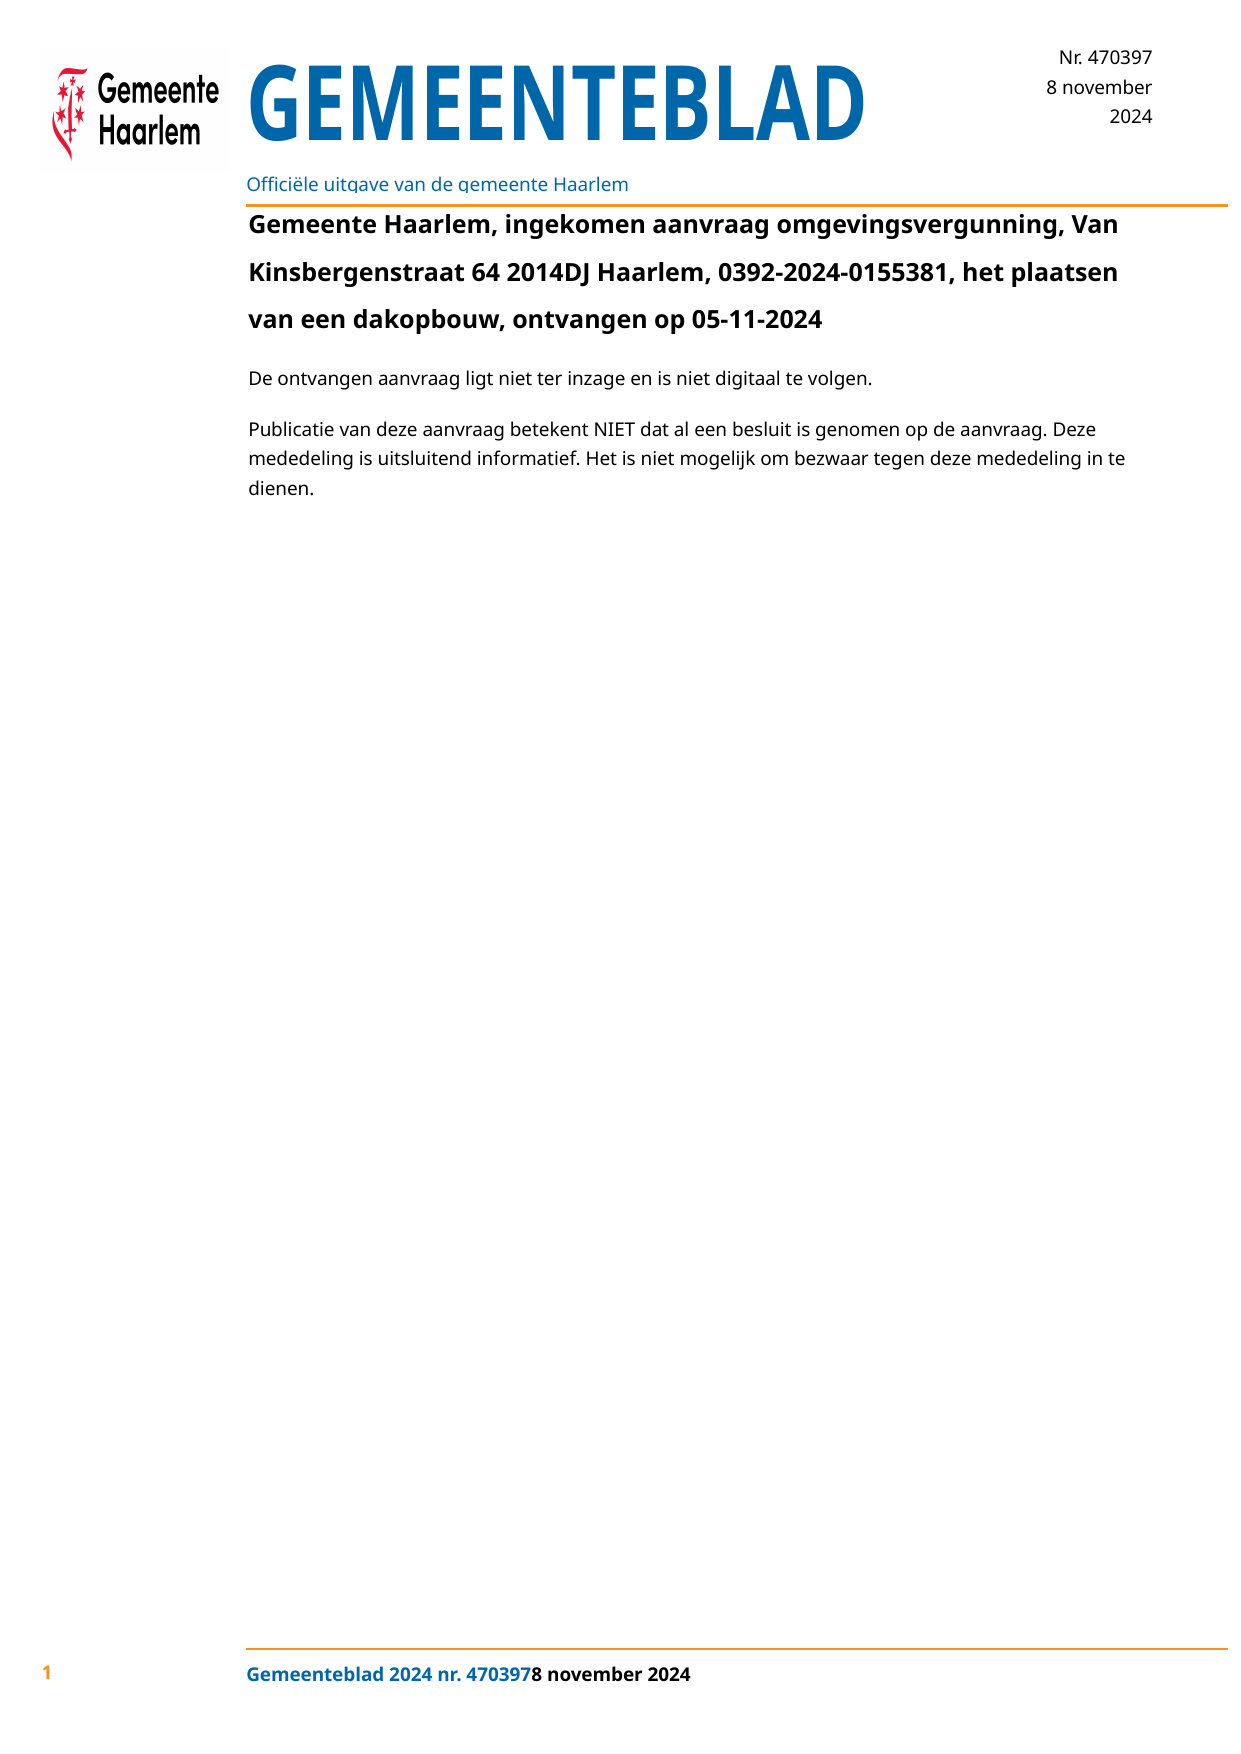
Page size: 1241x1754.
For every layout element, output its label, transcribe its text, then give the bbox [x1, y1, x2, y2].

text Gemeente Haarlem, ingekomen aanvraag omgevingsvergunning, Van Kinsbergenstraat 64 2014DJ Haarlem, 0392-2024-0155381, het plaatsen van een dakopbouw, ontvangen op 05-11-2024 [248, 207, 1152, 336]
text De ontvangen aanvraag ligt niet ter inzage en is niet digitaal te volgen. [248, 366, 1152, 391]
text Publicatie van deze aanvraag betekent NIET dat al een besluit is genomen op de aanvraag. Deze mededeling is uitsluitend informatief. Het is niet mogelijk om bezwaar tegen deze mededeling in te dienen. [248, 416, 1152, 501]
picture [41, 47, 231, 172]
